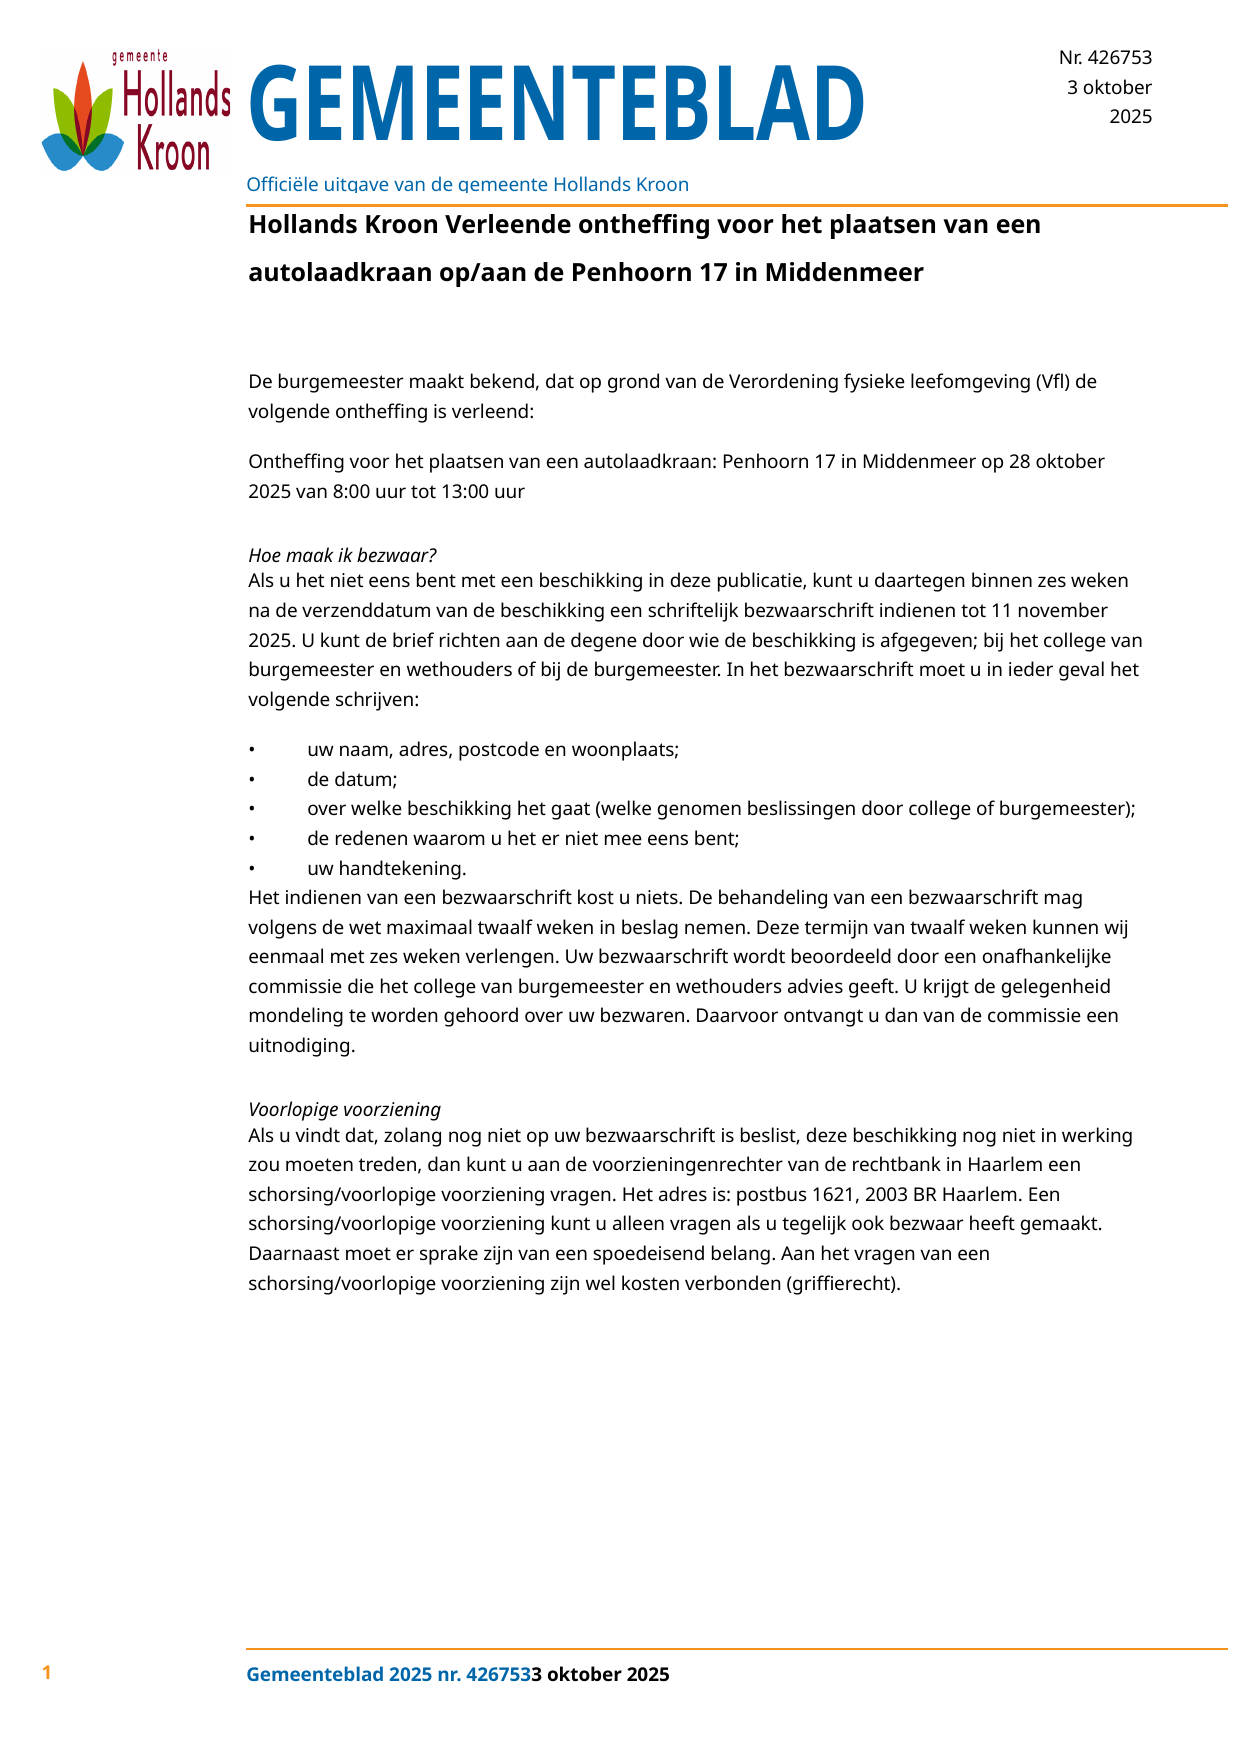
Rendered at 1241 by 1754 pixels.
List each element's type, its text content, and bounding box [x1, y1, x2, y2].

list uw naam, adres, postcode en woonplaats; [248, 736, 1152, 762]
text Als u vindt dat, zolang nog niet op uw bezwaarschrift is beslist, deze beschikking nog niet in werking zou moeten treden, dan kunt u aan de voorzieningenrechter van de rechtbank in Haarlem een schorsing/voorlopige voorziening vragen. Het adres is: postbus 1621, 2003 BR Haarlem. Een schorsing/voorlopige voorziening kunt u alleen vragen als u tegelijk ook bezwaar heeft gemaakt. Daarnaast moet er sprake zijn van een spoedeisend belang. Aan het vragen van een schorsing/voorlopige voorziening zijn wel kosten verbonden (griffierecht). [248, 1122, 1152, 1296]
text Hollands Kroon Verleende ontheffing voor het plaatsen van een autolaadkraan op/aan de Penhoorn 17 in Middenmeer [248, 207, 1152, 288]
list de datum; [248, 766, 1152, 792]
list over welke beschikking het gaat (welke genomen beslissingen door college of burgemeester); [248, 796, 1152, 821]
text Als u het niet eens bent met een beschikking in deze publicatie, kunt u daartegen binnen zes weken na de verzenddatum van de beschikking een schriftelijk bezwaarschrift indienen tot 11 november 2025. U kunt de brief richten aan de degene door wie de beschikking is afgegeven; bij het college van burgemeester en wethouders of bij de burgemeester. In het bezwaarschrift moet u in ieder geval het volgende schrijven: [248, 568, 1152, 712]
list de redenen waarom u het er niet mee eens bent; [248, 825, 1152, 851]
list uw handtekening. [248, 855, 1152, 880]
text Het indienen van een bezwaarschrift kost u niets. De behandeling van een bezwaarschrift mag volgens de wet maximaal twaalf weken in beslag nemen. Deze termijn van twaalf weken kunnen wij eenmaal met zes weken verlengen. Uw bezwaarschrift wordt beoordeeld door een onafhankelijke commissie die het college van burgemeester en wethouders advies geeft. U krijgt de gelegenheid mondeling te worden gehoord over uw bezwaren. Daarvoor ontvangt u dan van de commissie een uitnodiging. [248, 884, 1152, 1058]
text De burgemeester maakt bekend, dat op grond van de Verordening fysieke leefomgeving (Vfl) de volgende ontheffing is verleend: [248, 368, 1152, 424]
picture [41, 47, 231, 172]
text Voorlopige voorziening [248, 1096, 1152, 1122]
text Ontheffing voor het plaatsen van een autolaadkraan: Penhoorn 17 in Middenmeer op 28 oktober 2025 van 8:00 uur tot 13:00 uur [248, 448, 1152, 504]
text Hoe maak ik bezwaar? [248, 542, 1152, 568]
